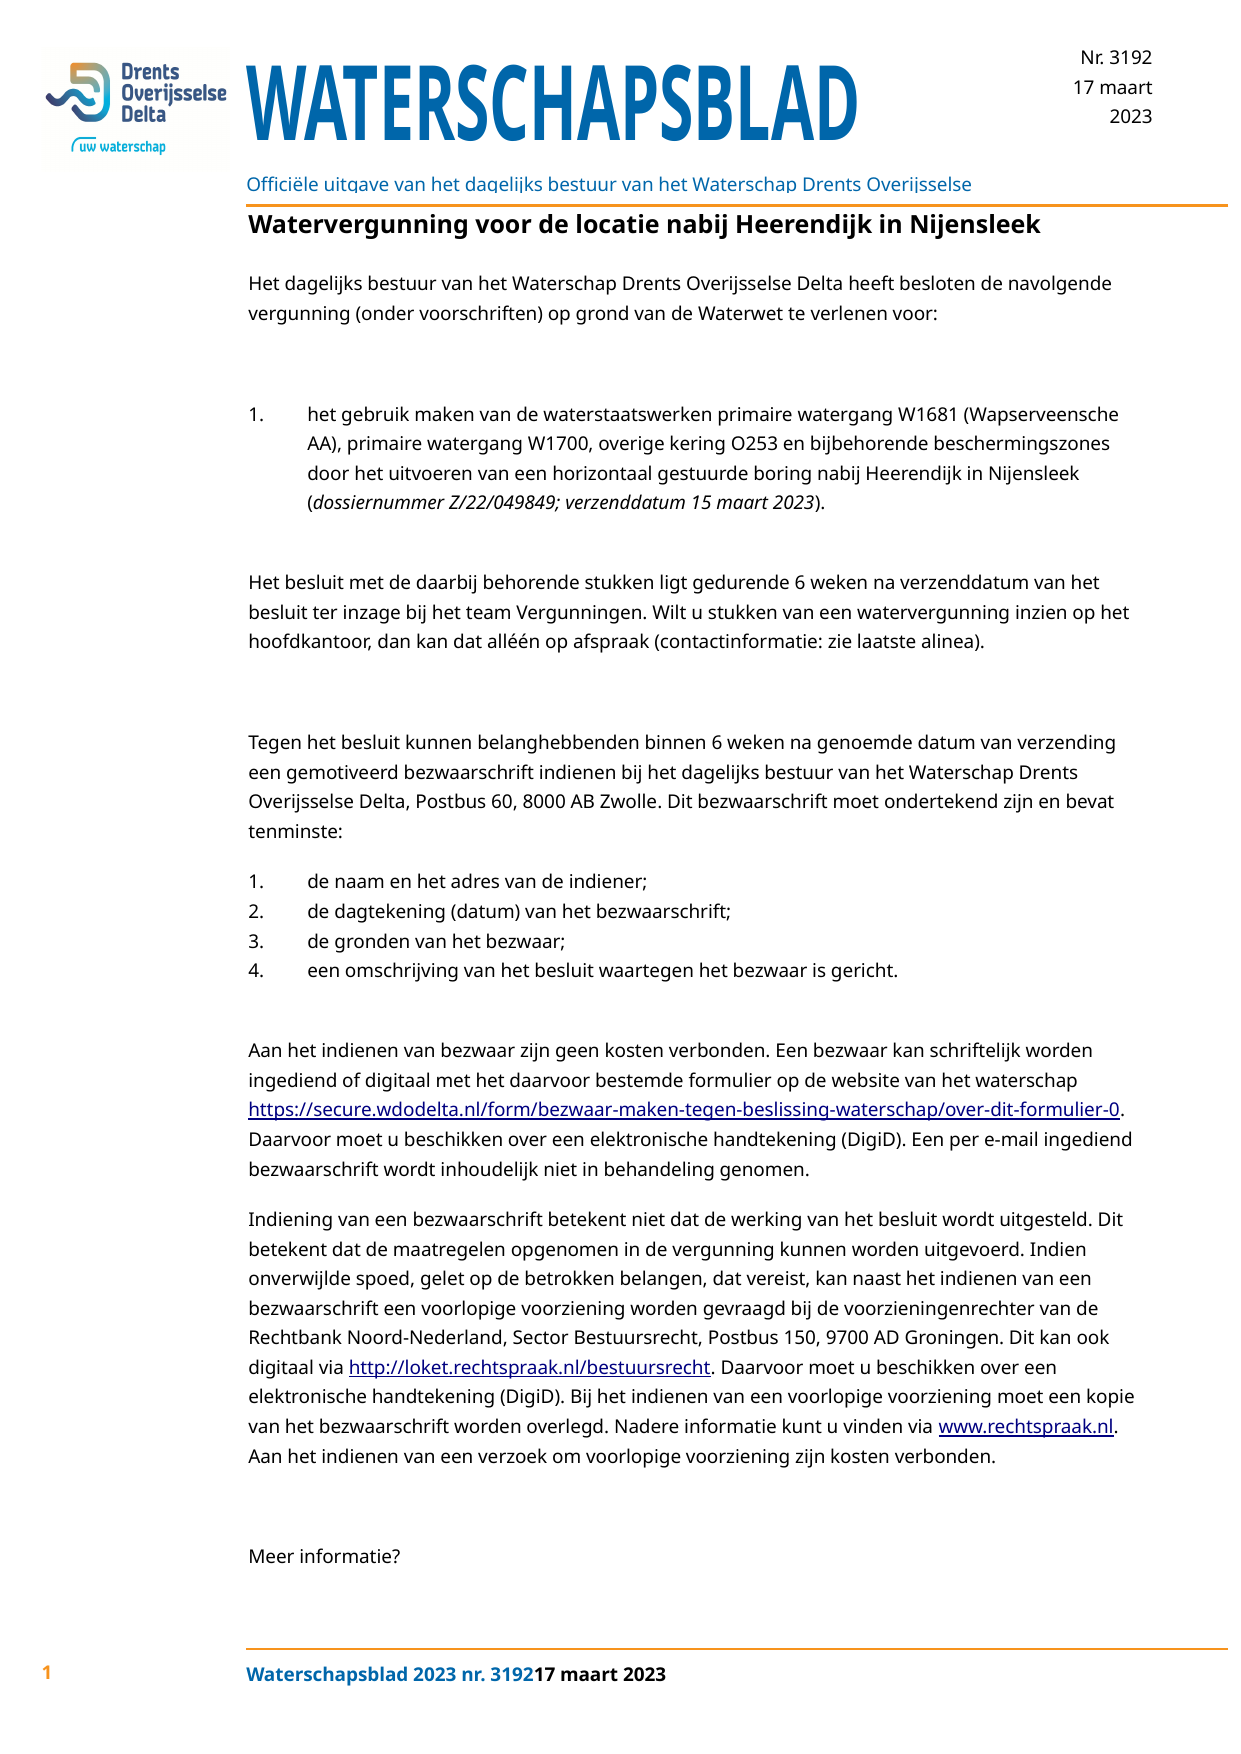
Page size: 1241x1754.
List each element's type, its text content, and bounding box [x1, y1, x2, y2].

list de dagtekening (datum) van het bezwaarschrift; [248, 898, 1152, 924]
text Tegen het besluit kunnen belanghebbenden binnen 6 weken na genoemde datum van verzending een gemotiveerd bezwaarschrift indienen bij het dagelijks bestuur van het Waterschap Drents Overijsselse Delta, Postbus 60, 8000 AB Zwolle. Dit bezwaarschrift moet ondertekend zijn en bevat tenminste: [248, 729, 1152, 844]
text Aan het indienen van bezwaar zijn geen kosten verbonden. Een bezwaar kan schriftelijk worden ingediend of digitaal met het daarvoor bestemde formulier op de website van het waterschap https://secure.wdodelta.nl/form/bezwaar-maken-tegen-beslissing-waterschap/over-dit-formulier-0. Daarvoor moet u beschikken over een elektronische handtekening (DigiD). Een per e-mail ingediend bezwaarschrift wordt inhoudelijk niet in behandeling genomen. [248, 1037, 1152, 1181]
text Watervergunning voor de locatie nabij Heerendijk in Nijensleek [248, 207, 1152, 241]
list het gebruik maken van de waterstaatswerken primaire watergang W1681 (Wapserveensche AA), primaire watergang W1700, overige kering O253 en bijbehorende beschermingszones door het uitvoeren van een horizontaal gestuurde boring nabij Heerendijk in Nijensleek (dossiernummer Z/22/049849; verzenddatum 15 maart 2023). [248, 401, 1152, 515]
text Het besluit met de daarbij behorende stukken ligt gedurende 6 weken na verzenddatum van het besluit ter inzage bij het team Vergunningen. Wilt u stukken van een watervergunning inzien op het hoofdkantoor, dan kan dat alléén op afspraak (contactinformatie: zie laatste alinea). [248, 569, 1152, 654]
list een omschrijving van het besluit waartegen het bezwaar is gericht. [248, 957, 1152, 983]
list de naam en het adres van de indiener; [248, 869, 1152, 894]
picture [41, 47, 231, 172]
text Meer informatie? [248, 1544, 1152, 1569]
list de gronden van het bezwaar; [248, 928, 1152, 953]
text Het dagelijks bestuur van het Waterschap Drents Overijsselse Delta heeft besloten de navolgende vergunning (onder voorschriften) op grond van de Waterwet te verlenen voor: [248, 270, 1152, 326]
text Indiening van een bezwaarschrift betekent niet dat de werking van het besluit wordt uitgesteld. Dit betekent dat de maatregelen opgenomen in de vergunning kunnen worden uitgevoerd. Indien onverwijlde spoed, gelet op de betrokken belangen, dat vereist, kan naast het indienen van een bezwaarschrift een voorlopige voorziening worden gevraagd bij de voorzieningenrechter van de Rechtbank Noord-Nederland, Sector Bestuursrecht, Postbus 150, 9700 AD Groningen. Dit kan ook digitaal via http://loket.rechtspraak.nl/bestuursrecht. Daarvoor moet u beschikken over een elektronische handtekening (DigiD). Bij het indienen van een voorlopige voorziening moet een kopie van het bezwaarschrift worden overlegd. Nadere informatie kunt u vinden via www.rechtspraak.nl. Aan het indienen van een verzoek om voorlopige voorziening zijn kosten verbonden. [248, 1206, 1152, 1468]
